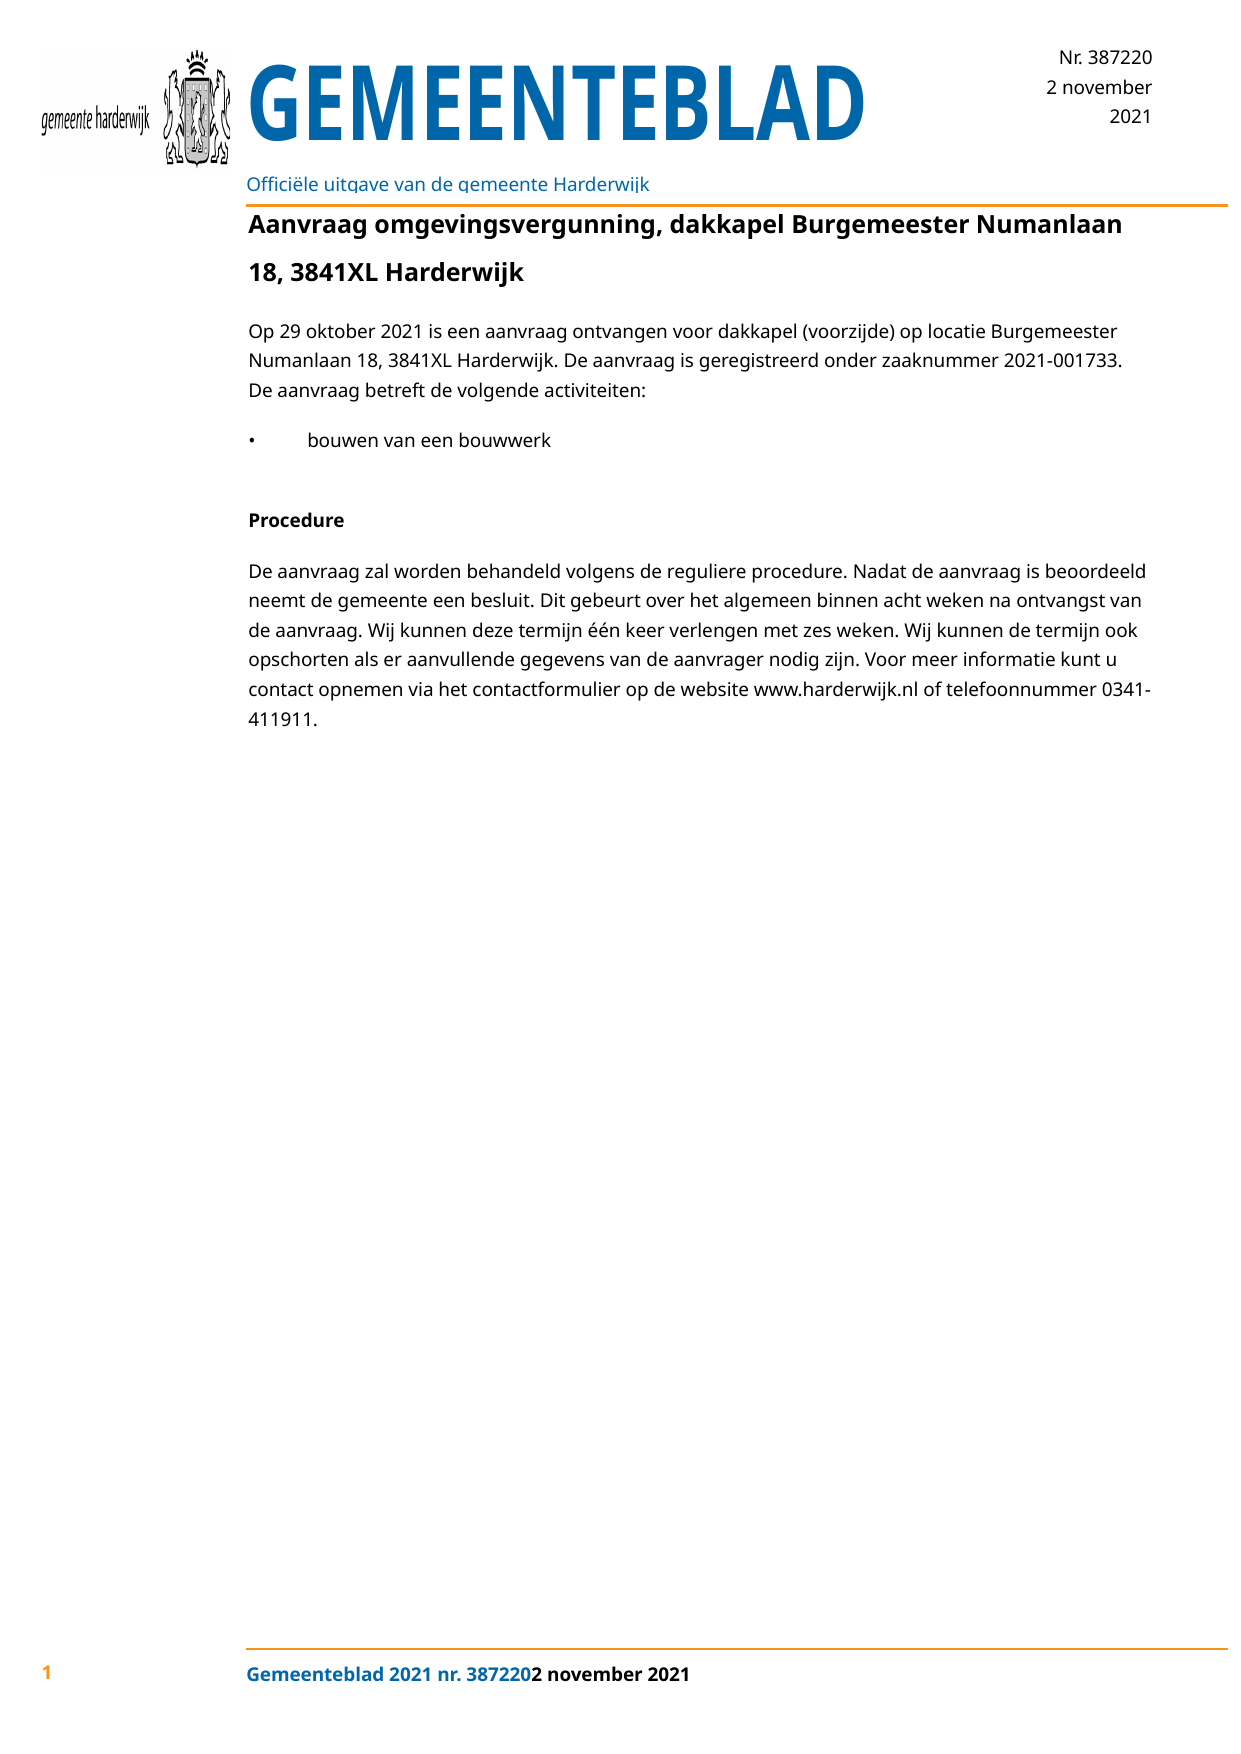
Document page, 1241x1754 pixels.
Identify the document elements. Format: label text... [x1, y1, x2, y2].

text De aanvraag zal worden behandeld volgens de reguliere procedure. Nadat de aanvraag is beoordeeld neemt de gemeente een besluit. Dit gebeurt over het algemeen binnen acht weken na ontvangst van de aanvraag. Wij kunnen deze termijn één keer verlengen met zes weken. Wij kunnen de termijn ook opschorten als er aanvullende gegevens van de aanvrager nodig zijn. Voor meer informatie kunt u contact opnemen via het contactformulier op de website www.harderwijk.nl of telefoonnummer 0341-411911. [248, 558, 1152, 732]
list bouwen van een bouwwerk [248, 427, 1152, 453]
text Aanvraag omgevingsvergunning, dakkapel Burgemeester Numanlaan 18, 3841XL Harderwijk [248, 207, 1152, 288]
text Op 29 oktober 2021 is een aanvraag ontvangen voor dakkapel (voorzijde) op locatie Burgemeester Numanlaan 18, 3841XL Harderwijk. De aanvraag is geregistreerd onder zaaknummer 2021-001733. De aanvraag betreft de volgende activiteiten: [248, 318, 1152, 403]
text Procedure [248, 507, 1152, 533]
picture [41, 47, 231, 172]
